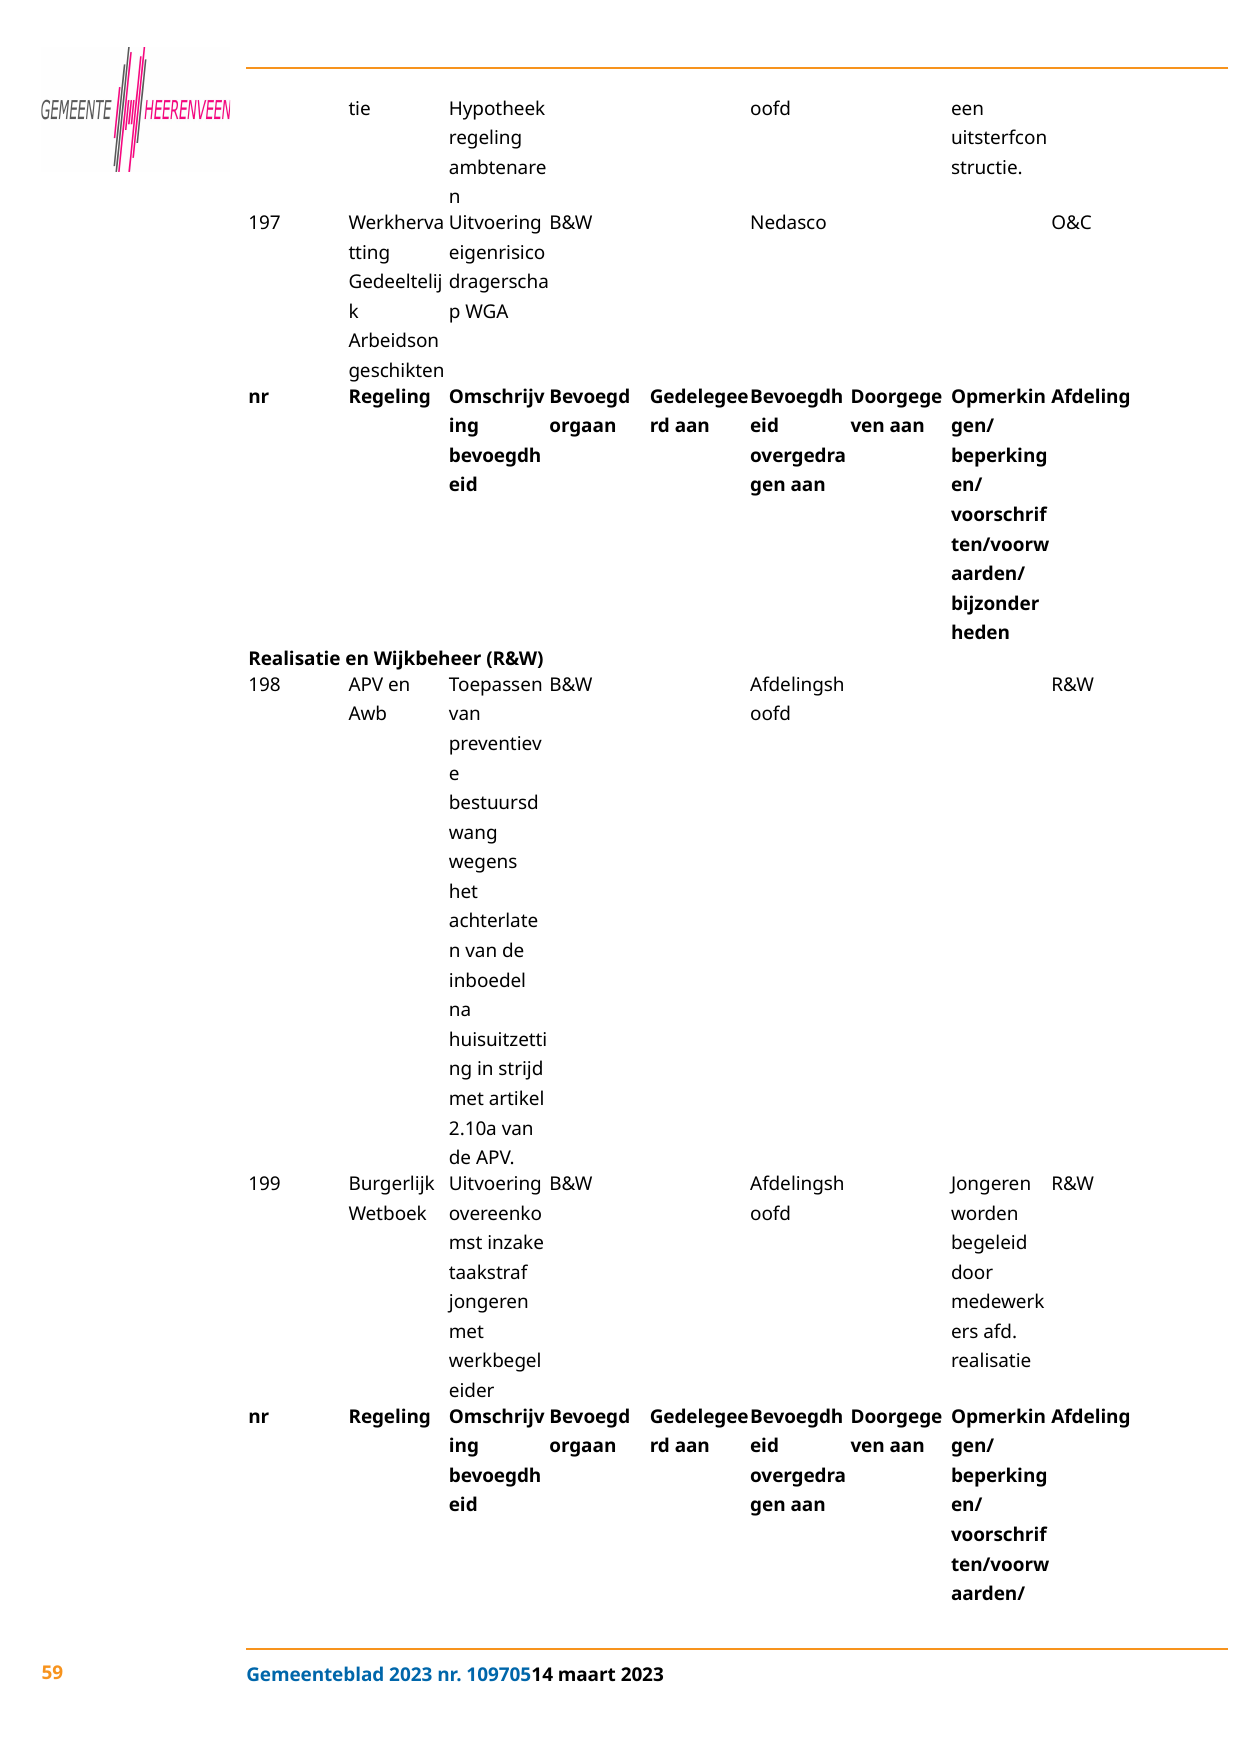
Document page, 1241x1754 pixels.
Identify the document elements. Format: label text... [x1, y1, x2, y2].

table_cell [850, 671, 951, 1170]
table_cell Afdelingshoofd [750, 671, 850, 1170]
table_cell B&W [549, 209, 649, 383]
table_cell R&W [1051, 671, 1152, 1170]
table_cell Regeling [348, 1403, 449, 1606]
table_cell [650, 671, 750, 1170]
table_cell Werkhervatting Gedeeltelijk Arbeidsongeschikten [348, 209, 449, 383]
table_cell Bevoegd orgaan [549, 383, 649, 645]
table_cell Hypotheekregeling ambtenaren [449, 95, 549, 209]
table_cell [951, 645, 1051, 671]
table_cell B&W [549, 671, 649, 1170]
table_cell Nedasco [750, 209, 850, 383]
table_cell [951, 671, 1051, 1170]
table_cell nr [248, 383, 348, 645]
table_cell Opmerkingen/beperkingen/ voorschriften/voorwaarden/ [951, 1403, 1051, 1606]
table_cell Opmerkingen/beperkingen/ voorschriften/voorwaarden/ bijzonderheden [951, 383, 1051, 645]
table_cell O&C [1051, 209, 1152, 383]
table_cell [650, 95, 750, 209]
picture [41, 47, 231, 172]
table_cell Jongeren worden begeleid door medewerkers afd. realisatie [951, 1170, 1051, 1403]
table_cell [951, 209, 1051, 383]
table_cell nr [248, 1403, 348, 1606]
table_cell Afdelingshoofd [750, 1170, 850, 1403]
table_cell [248, 95, 348, 209]
table_cell Bevoegd orgaan [549, 1403, 649, 1606]
table_cell [650, 209, 750, 383]
table_cell tie [348, 95, 449, 209]
table_cell [549, 95, 649, 209]
table_cell [850, 209, 951, 383]
table_cell een uitsterfconstructie. [951, 95, 1051, 209]
table_cell 198 [248, 671, 348, 1170]
table_cell Afdeling [1051, 1403, 1152, 1606]
table_cell [1051, 645, 1152, 671]
table_cell R&W [1051, 1170, 1152, 1403]
table_cell Bevoegdheid overgedragen aan [750, 1403, 850, 1606]
table_cell [650, 1170, 750, 1403]
table_cell Doorgegeven aan [850, 383, 951, 645]
table_cell Afdeling [1051, 383, 1152, 645]
table_cell Burgerlijk Wetboek [348, 1170, 449, 1403]
table_cell Uitvoering eigenrisicodragerschap WGA [449, 209, 549, 383]
table_cell [850, 1170, 951, 1403]
table_cell Omschrijving bevoegdheid [449, 1403, 549, 1606]
table_cell 199 [248, 1170, 348, 1403]
table_cell [850, 95, 951, 209]
table_cell Regeling [348, 383, 449, 645]
table_cell Bevoegdheid overgedragen aan [750, 383, 850, 645]
table_cell Uitvoering overeenkomst inzake taakstraf jongeren met werkbegeleider [449, 1170, 549, 1403]
table_cell Gedelegeerd aan [650, 1403, 750, 1606]
table_cell B&W [549, 1170, 649, 1403]
table_cell Omschrijving bevoegdheid [449, 383, 549, 645]
table_cell Gedelegeerd aan [650, 383, 750, 645]
table_cell 197 [248, 209, 348, 383]
table_cell [1051, 95, 1152, 209]
table_cell oofd [750, 95, 850, 209]
table_cell APV en Awb [348, 671, 449, 1170]
table_cell Realisatie en Wijkbeheer (R&W) [248, 645, 951, 671]
table_cell Doorgegeven aan [850, 1403, 951, 1606]
table_cell Toepassen van preventieve bestuursdwang wegens het achterlaten van de inboedel na huisuitzetting in strijd met artikel 2.10a van de APV. [449, 671, 549, 1170]
